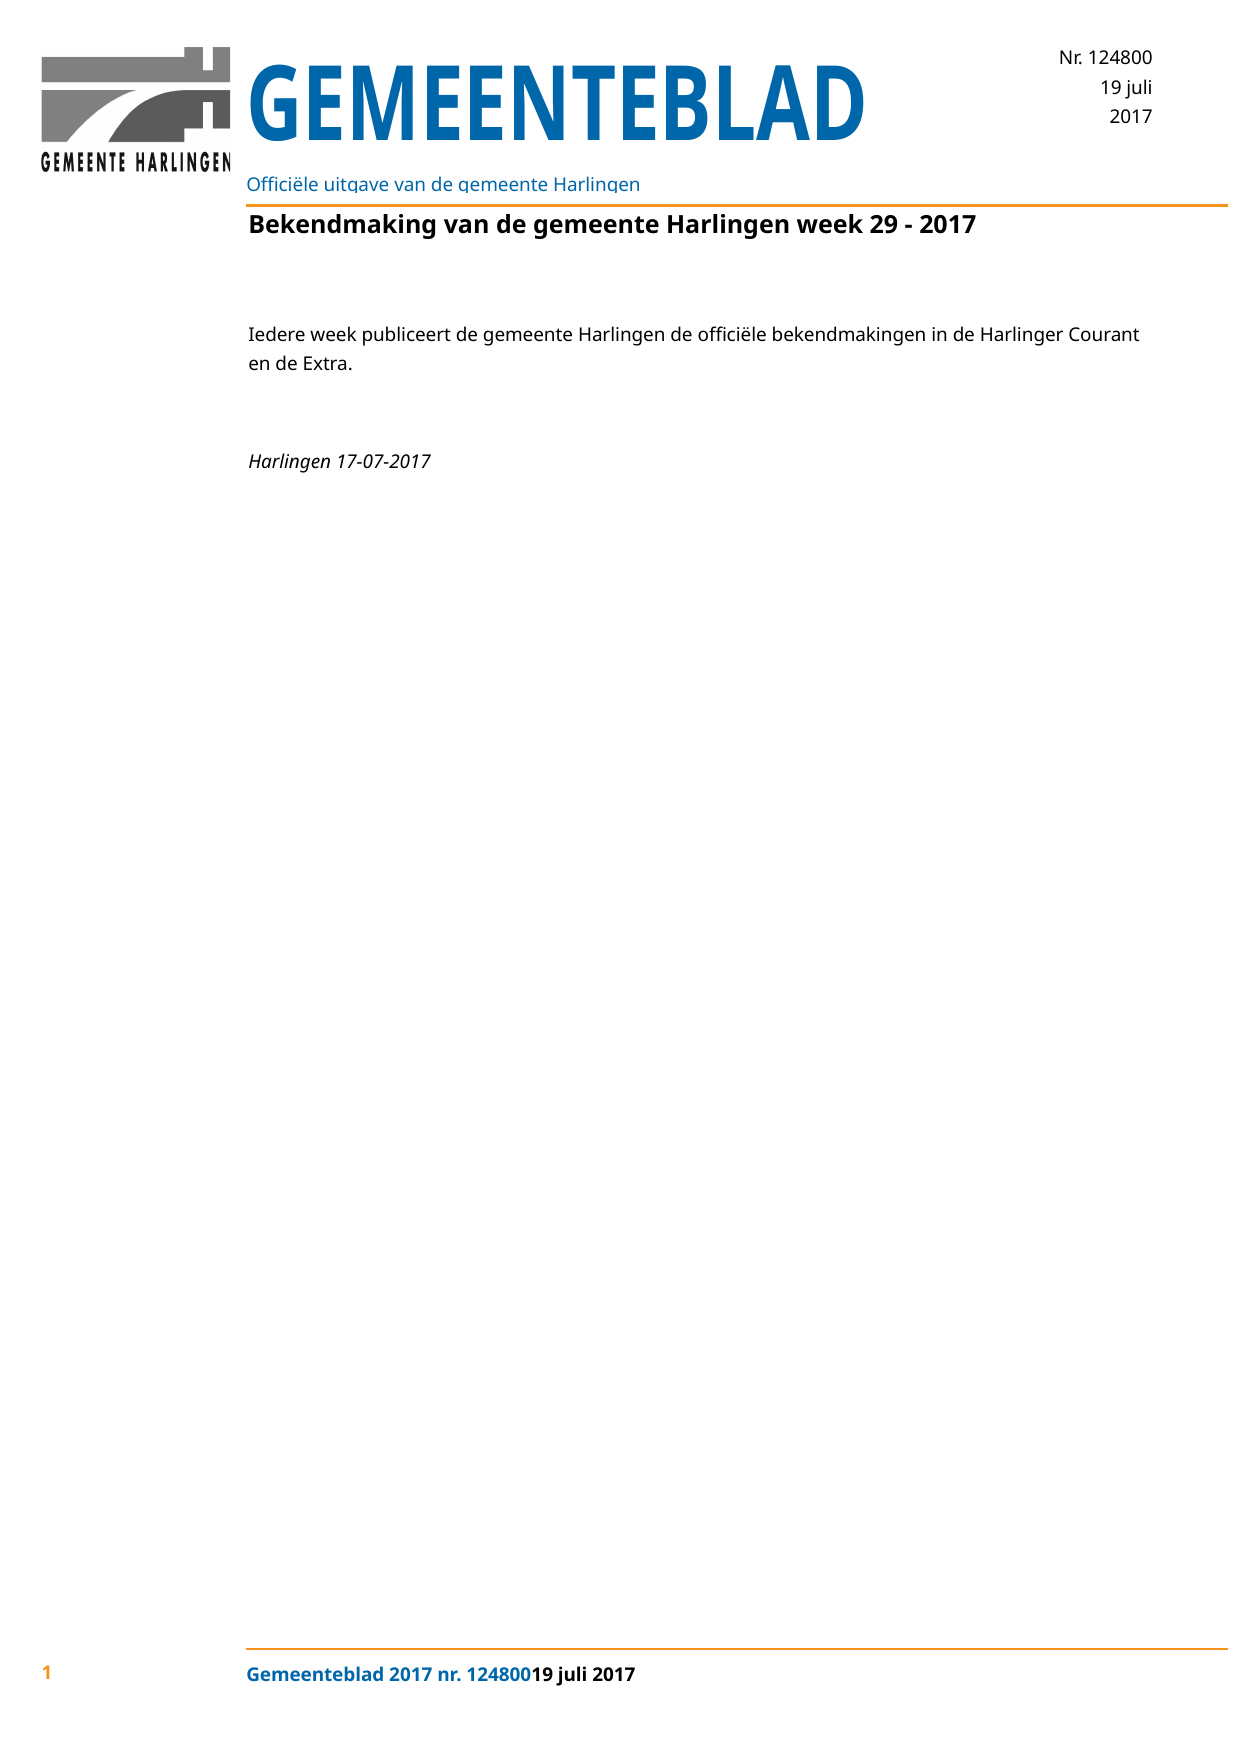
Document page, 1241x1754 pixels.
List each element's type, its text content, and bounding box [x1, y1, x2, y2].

text Bekendmaking van de gemeente Harlingen week 29 - 2017 [248, 207, 1152, 241]
text Iedere week publiceert de gemeente Harlingen de officiële bekendmakingen in de Harlinger Courant en de Extra. [248, 321, 1152, 376]
text Harlingen 17-07-2017 [248, 448, 1152, 474]
picture [41, 47, 231, 172]
